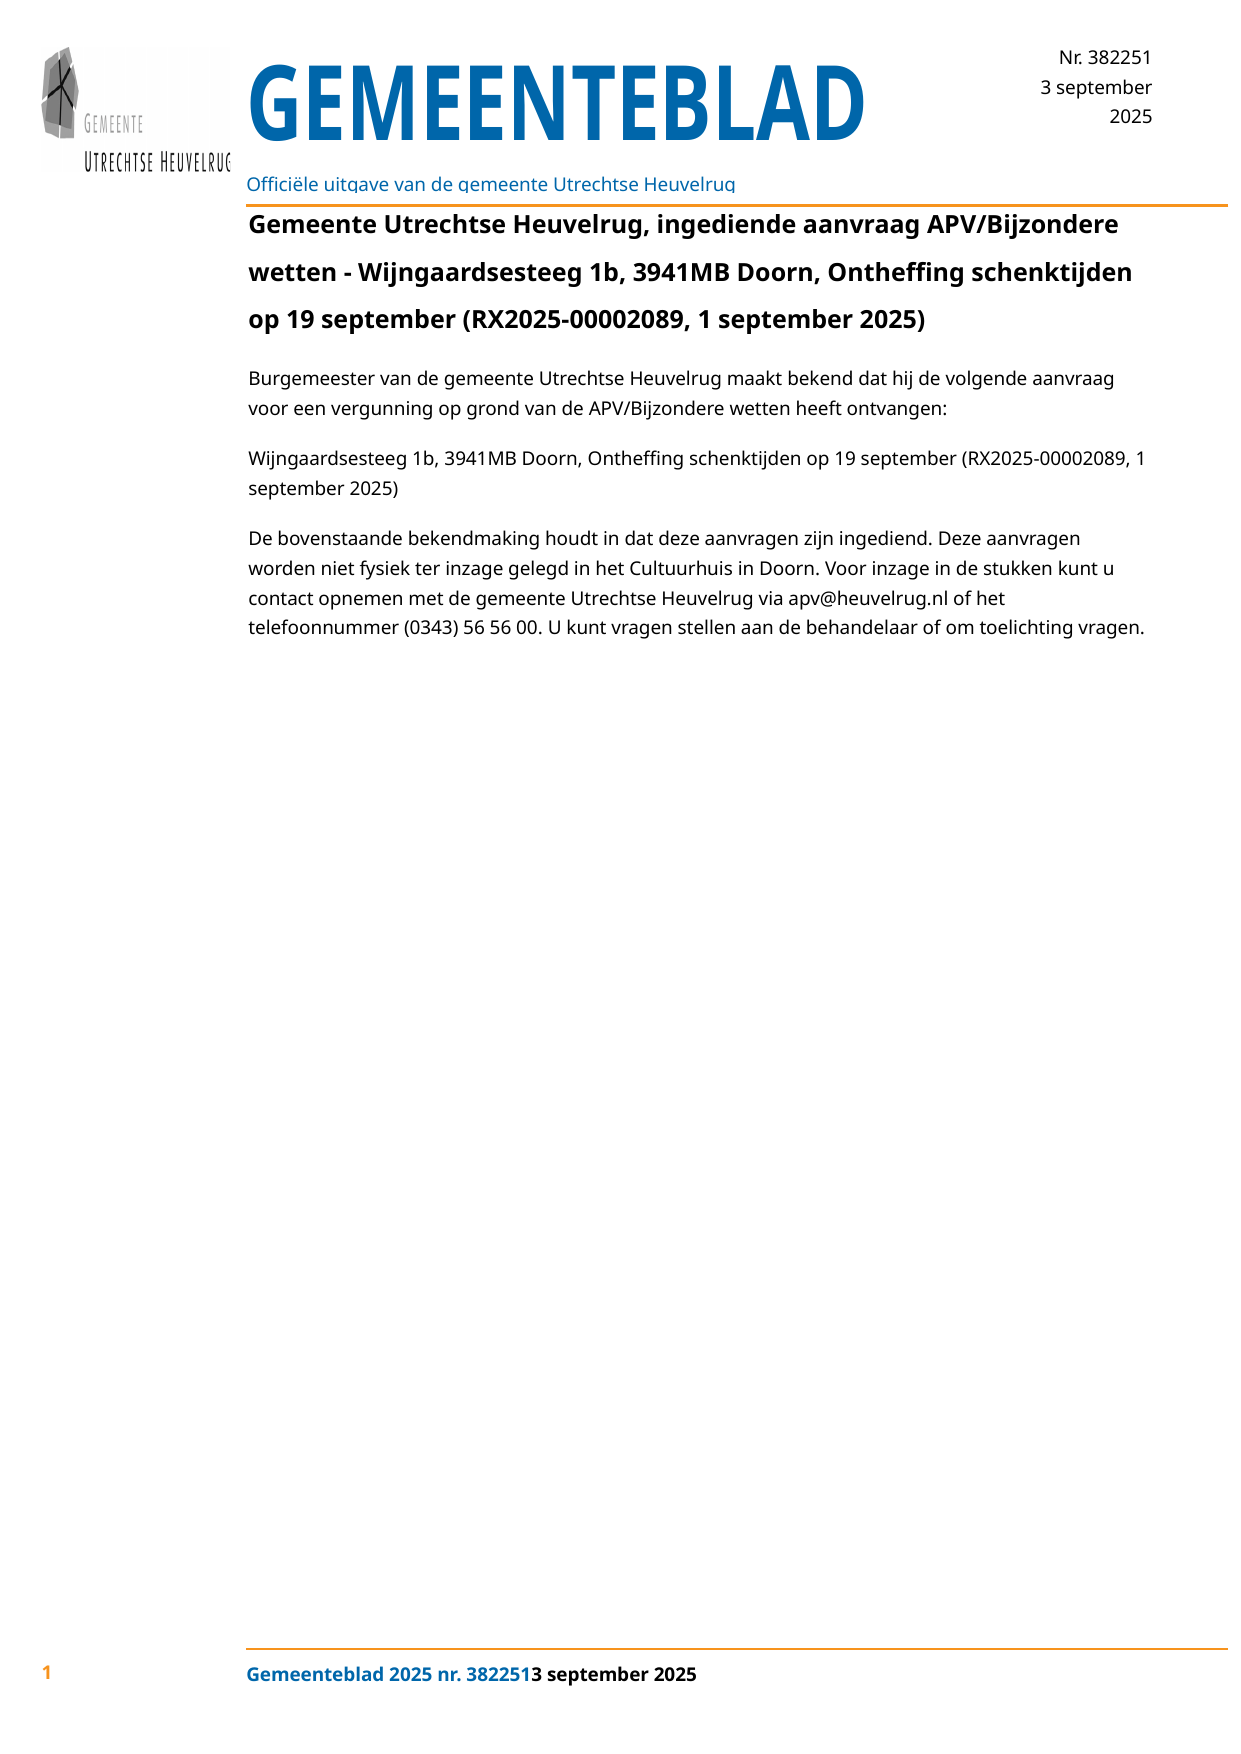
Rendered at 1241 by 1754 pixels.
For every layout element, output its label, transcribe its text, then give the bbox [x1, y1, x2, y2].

text Burgemeester van de gemeente Utrechtse Heuvelrug maakt bekend dat hij de volgende aanvraag voor een vergunning op grond van de APV/Bijzondere wetten heeft ontvangen: [248, 366, 1152, 421]
text De bovenstaande bekendmaking houdt in dat deze aanvragen zijn ingediend. Deze aanvragen worden niet fysiek ter inzage gelegd in het Cultuurhuis in Doorn. Voor inzage in de stukken kunt u contact opnemen met de gemeente Utrechtse Heuvelrug via apv@heuvelrug.nl of het telefoonnummer (0343) 56 56 00. U kunt vragen stellen aan de behandelaar of om toelichting vragen. [248, 526, 1152, 640]
text Wijngaardsesteeg 1b, 3941MB Doorn, Ontheffing schenktijden op 19 september (RX2025-00002089, 1 september 2025) [248, 446, 1152, 501]
picture [41, 47, 231, 172]
text Gemeente Utrechtse Heuvelrug, ingediende aanvraag APV/Bijzondere wetten - Wijngaardsesteeg 1b, 3941MB Doorn, Ontheffing schenktijden op 19 september (RX2025-00002089, 1 september 2025) [248, 207, 1152, 336]
